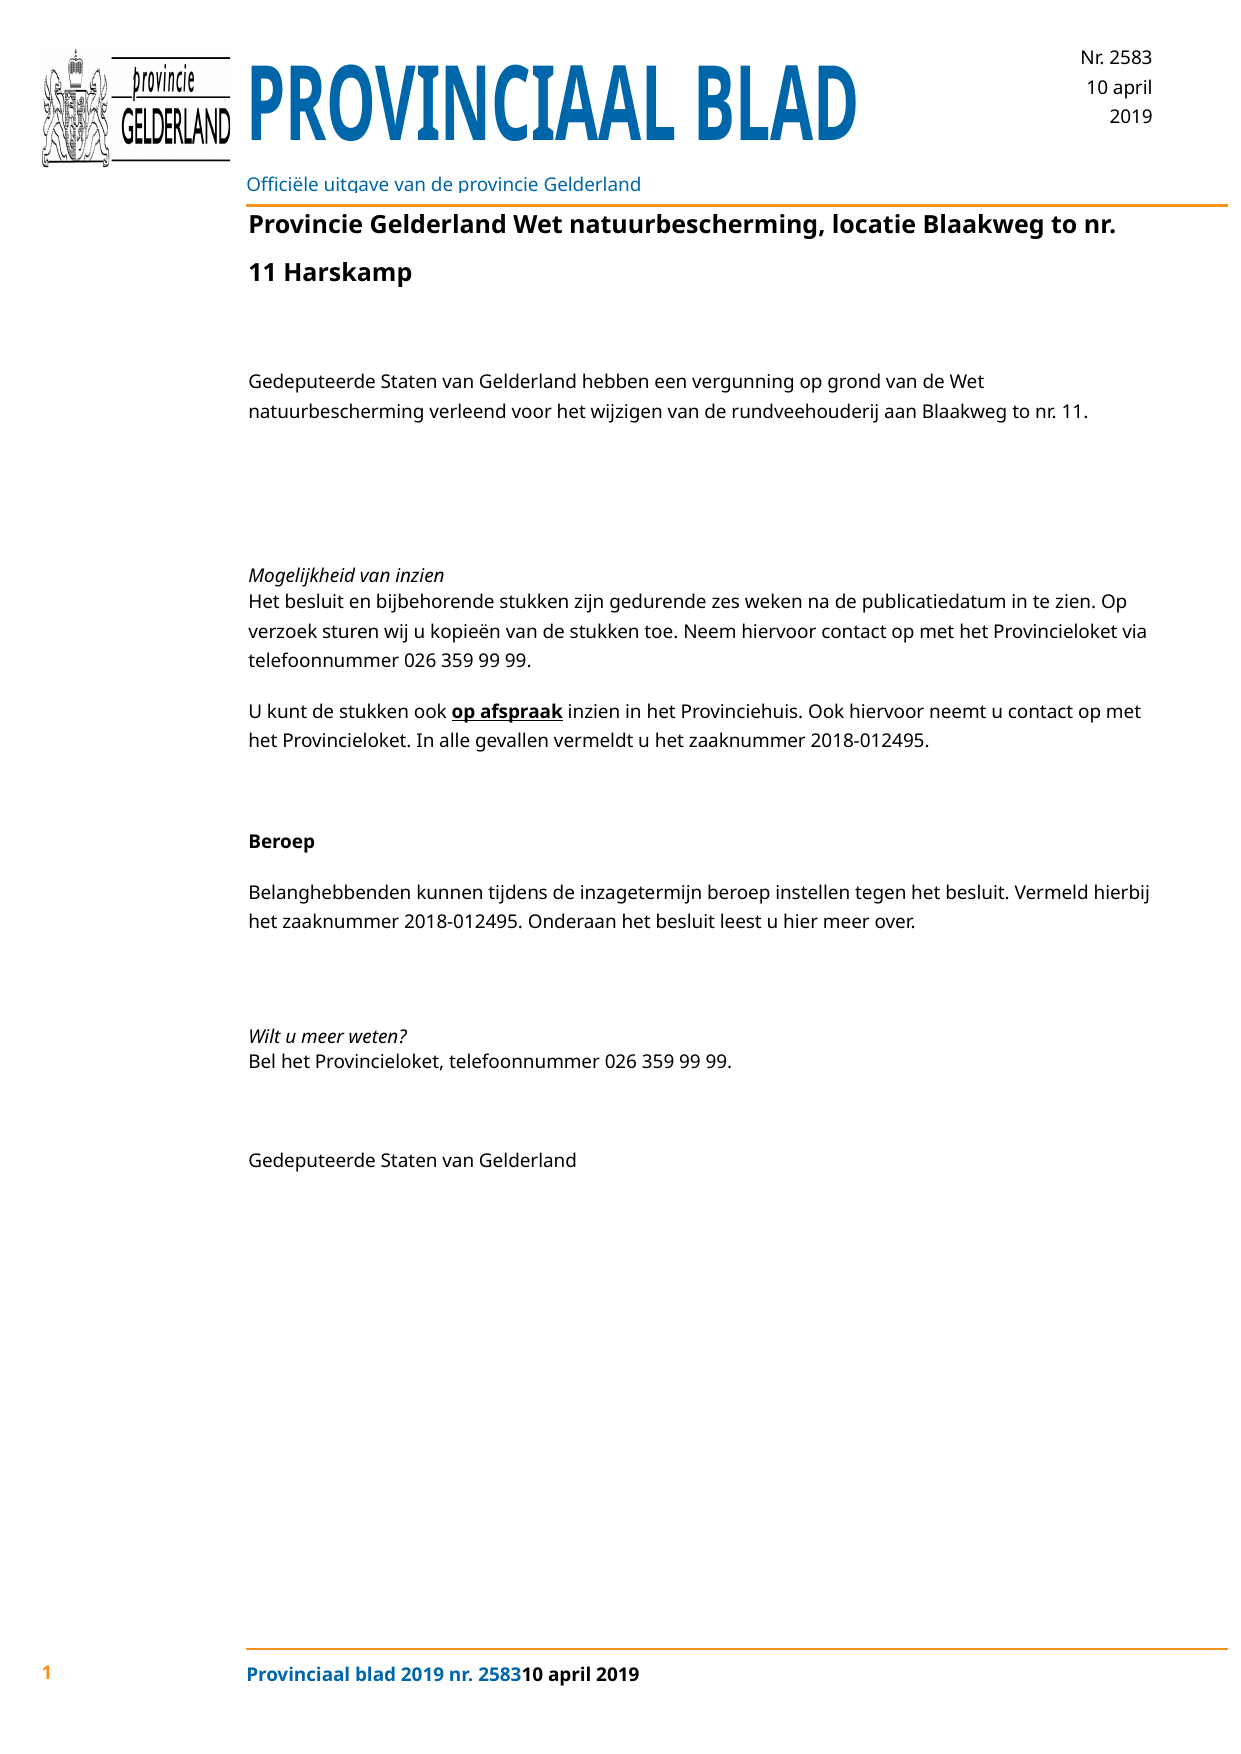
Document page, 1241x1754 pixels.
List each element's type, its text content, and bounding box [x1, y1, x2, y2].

text Gedeputeerde Staten van Gelderland hebben een vergunning op grond van de Wet natuurbescherming verleend voor het wijzigen van de rundveehouderij aan Blaakweg to nr. 11. [248, 368, 1152, 424]
text U kunt de stukken ook op afspraak inzien in het Provinciehuis. Ook hiervoor neemt u contact op met het Provincieloket. In alle gevallen vermeldt u het zaaknummer 2018-012495. [248, 698, 1152, 753]
text Bel het Provincieloket, telefoonnummer 026 359 99 99. [248, 1048, 1152, 1074]
text Mogelijkheid van inzien [248, 563, 1152, 588]
text Gedeputeerde Staten van Gelderland [248, 1147, 1152, 1172]
text Wilt u meer weten? [248, 1023, 1152, 1048]
picture [41, 47, 231, 172]
text Beroep [248, 828, 1152, 854]
text Het besluit en bijbehorende stukken zijn gedurende zes weken na de publicatiedatum in te zien. Op verzoek sturen wij u kopieën van de stukken toe. Neem hiervoor contact op met het Provincieloket via telefoonnummer 026 359 99 99. [248, 588, 1152, 673]
text Provincie Gelderland Wet natuurbescherming, locatie Blaakweg to nr. 11 Harskamp [248, 207, 1152, 288]
text Belanghebbenden kunnen tijdens de inzagetermijn beroep instellen tegen het besluit. Vermeld hierbij het zaaknummer 2018-012495. Onderaan het besluit leest u hier meer over. [248, 879, 1152, 934]
